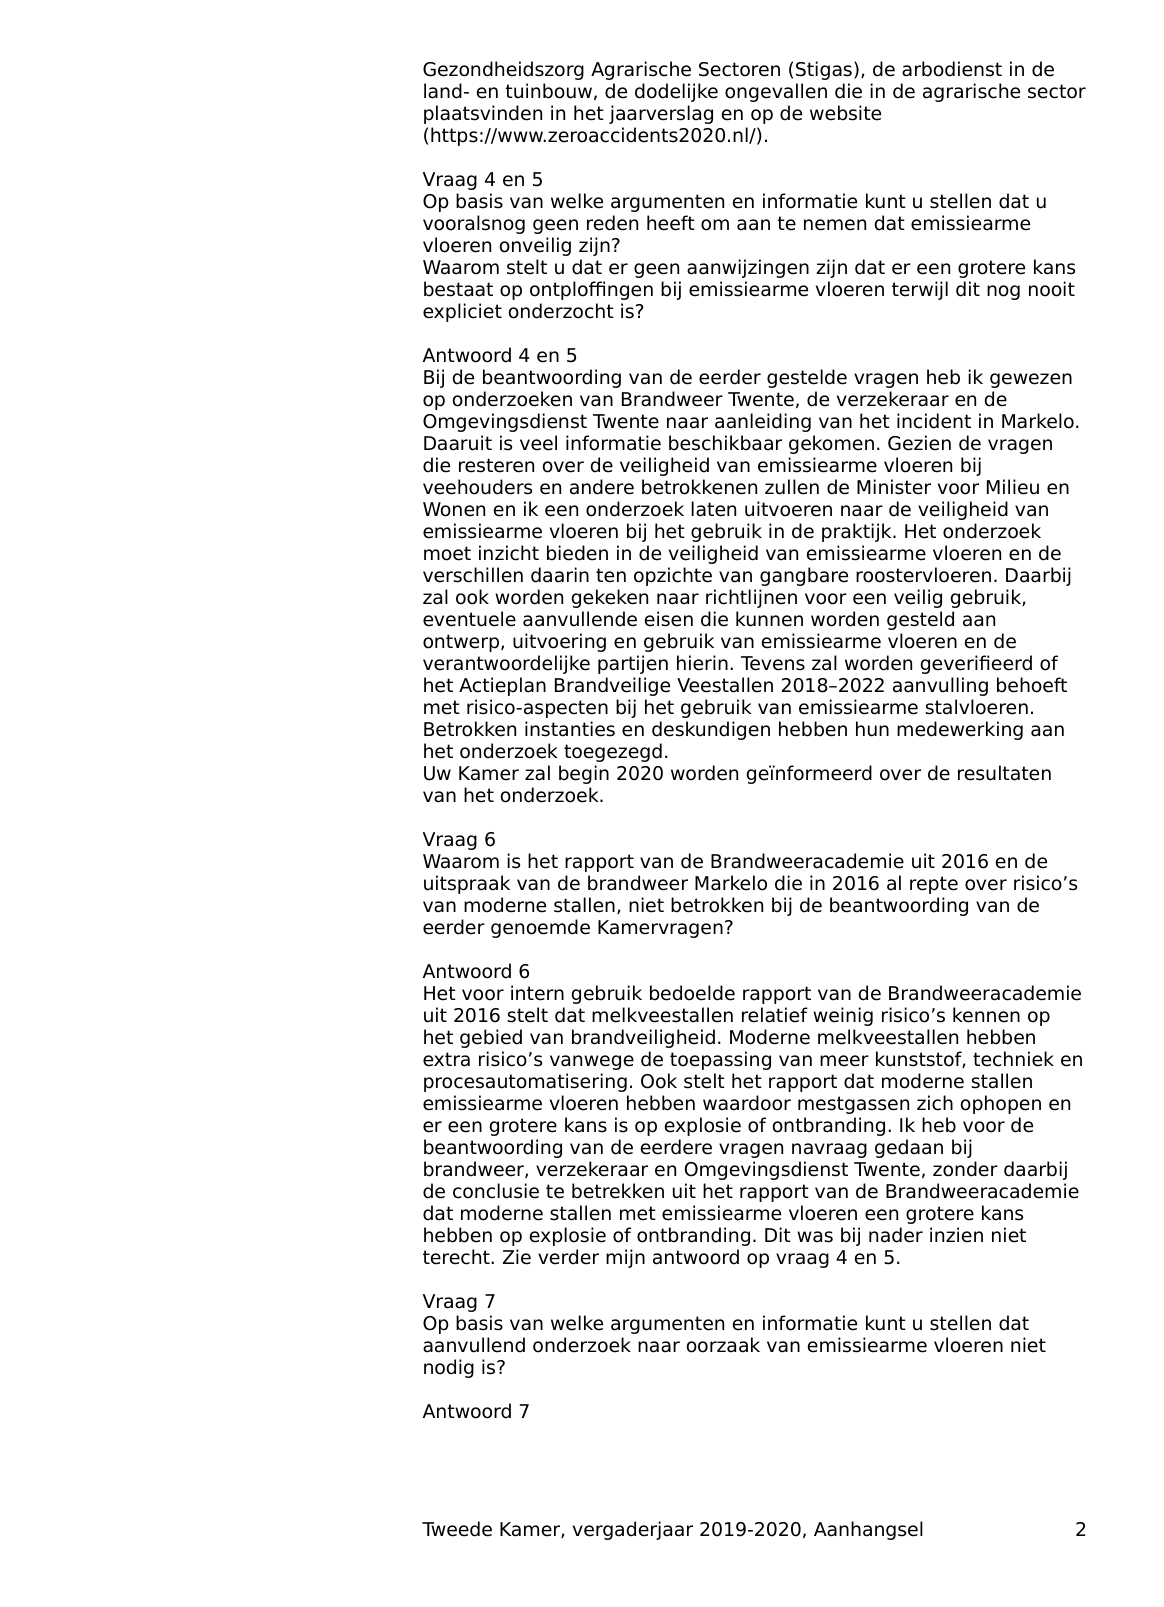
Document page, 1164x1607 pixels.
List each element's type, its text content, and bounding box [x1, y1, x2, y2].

text Vraag 6 [422, 829, 1087, 851]
text Op basis van welke argumenten en informatie kunt u stellen dat u vooralsnog geen reden heeft om aan te nemen dat emissiearme vloeren onveilig zijn? [422, 191, 1087, 257]
text Vraag 7 [422, 1291, 1087, 1313]
text Antwoord 7 [422, 1401, 1087, 1423]
text Antwoord 4 en 5 [422, 345, 1087, 367]
text Antwoord 6 [422, 961, 1087, 983]
text Vraag 4 en 5 [422, 169, 1087, 191]
text Betrokken instanties en deskundigen hebben hun medewerking aan het onderzoek toegezegd. [422, 719, 1087, 763]
text Op basis van welke argumenten en informatie kunt u stellen dat aanvullend onderzoek naar oorzaak van emissiearme vloeren niet nodig is? [422, 1313, 1087, 1379]
text Bij de beantwoording van de eerder gestelde vragen heb ik gewezen op onderzoeken van Brandweer Twente, de verzekeraar en de Omgevingsdienst Twente naar aanleiding van het incident in Markelo. Daaruit is veel informatie beschikbaar gekomen. Gezien de vragen die resteren over de veiligheid van emissiearme vloeren bij veehouders en andere betrokkenen zullen de Minister voor Milieu en Wonen en ik een onderzoek laten uitvoeren naar de veiligheid van emissiearme vloeren bij het gebruik in de praktijk. Het onderzoek moet inzicht bieden in de veiligheid van emissiearme vloeren en de verschillen daarin ten opzichte van gangbare roostervloeren. Daarbij zal ook worden gekeken naar richtlijnen voor een veilig gebruik, eventuele aanvullende eisen die kunnen worden gesteld aan ontwerp, uitvoering en gebruik van emissiearme vloeren en de verantwoordelijke partijen hierin. Tevens zal worden geverifieerd of het Actieplan Brandveilige Veestallen 2018–2022 aanvulling behoeft met risico-aspecten bij het gebruik van emissiearme stalvloeren. [422, 367, 1087, 719]
text Uw Kamer zal begin 2020 worden geïnformeerd over de resultaten van het onderzoek. [422, 763, 1087, 807]
text Gezondheidszorg Agrarische Sectoren (Stigas), de arbodienst in de land- en tuinbouw, de dodelijke ongevallen die in de agrarische sector plaatsvinden in het jaarverslag en op de website [422, 59, 1087, 125]
text Het voor intern gebruik bedoelde rapport van de Brandweeracademie uit 2016 stelt dat melkveestallen relatief weinig risico’s kennen op het gebied van brandveiligheid. Moderne melkveestallen hebben extra risico’s vanwege de toepassing van meer kunststof, techniek en procesautomatisering. Ook stelt het rapport dat moderne stallen emissiearme vloeren hebben waardoor mestgassen zich ophopen en er een grotere kans is op explosie of ontbranding. Ik heb voor de beantwoording van de eerdere vragen navraag gedaan bij brandweer, verzekeraar en Omgevingsdienst Twente, zonder daarbij de conclusie te betrekken uit het rapport van de Brandweeracademie dat moderne stallen met emissiearme vloeren een grotere kans hebben op explosie of ontbranding. Dit was bij nader inzien niet terecht. Zie verder mijn antwoord op vraag 4 en 5. [422, 983, 1087, 1269]
text Waarom is het rapport van de Brandweeracademie uit 2016 en de uitspraak van de brandweer Markelo die in 2016 al repte over risico’s van moderne stallen, niet betrokken bij de beantwoording van de eerder genoemde Kamervragen? [422, 851, 1087, 939]
text (https://www.zeroaccidents2020.nl/). [422, 125, 1087, 147]
text Waarom stelt u dat er geen aanwijzingen zijn dat er een grotere kans bestaat op ontploffingen bij emissiearme vloeren terwijl dit nog nooit expliciet onderzocht is? [422, 257, 1087, 323]
